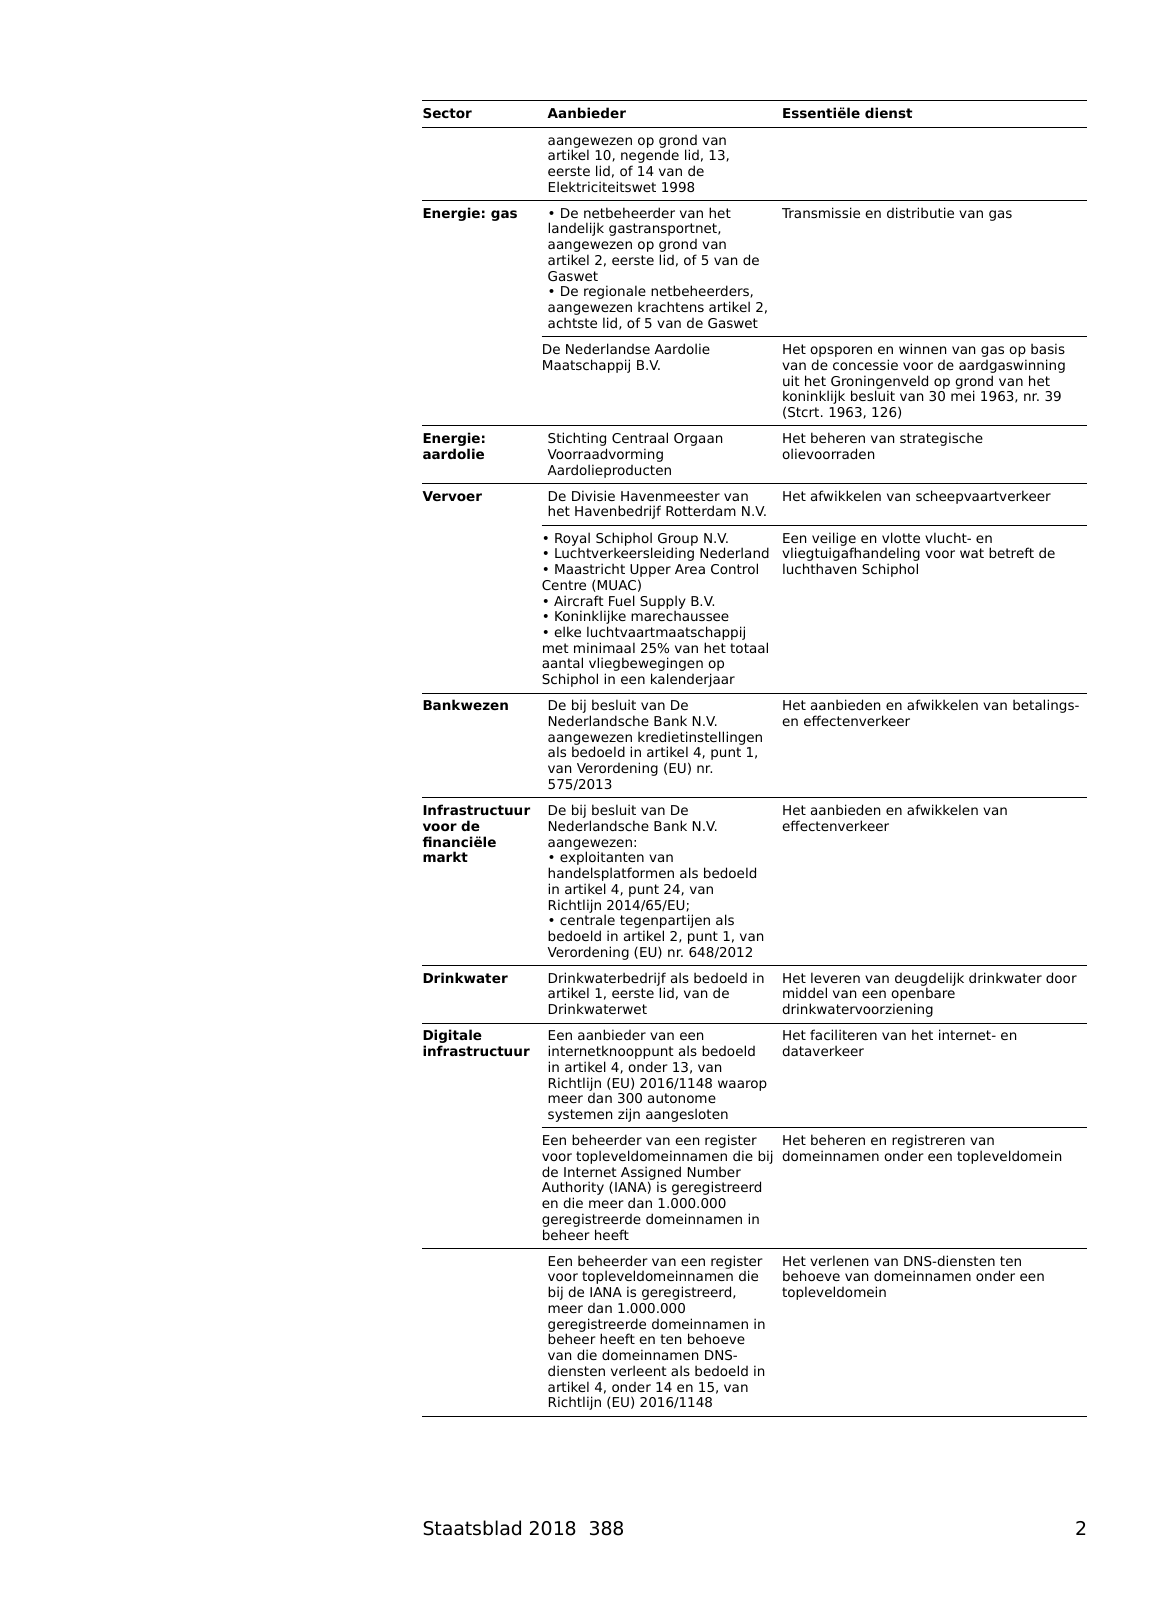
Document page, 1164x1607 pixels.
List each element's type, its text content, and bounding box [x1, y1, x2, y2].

table_cell Stichting Centraal Orgaan Voorraadvorming Aardolieproducten [542, 426, 776, 483]
table_cell Het beheren en registreren van domeinnamen onder een topleveldomein [776, 1128, 1087, 1248]
table_cell Vervoer [422, 484, 542, 692]
table_cell Digitale infrastructuur [422, 1024, 542, 1248]
table_cell • De netbeheerder van het landelijk gastransportnet, aangewezen op grond van artikel 2, eerste lid, of 5 van de Gaswet • De regionale netbeheerders, aangewezen krachtens artikel 2, achtste lid, of 5 van de Gaswet [542, 201, 776, 336]
table_cell Energie: gas [422, 201, 542, 425]
table_cell • Royal Schiphol Group N.V. • Luchtverkeersleiding Nederland • Maastricht Upper Area Control Centre (MUAC) • Aircraft Fuel Supply B.V. • Koninklijke marechaussee • elke luchtvaartmaatschappij met minimaal 25% van het totaal aantal vliegbewegingen op Schiphol in een kalenderjaar [542, 526, 776, 692]
table_cell De bij besluit van De Nederlandsche Bank N.V. aangewezen kredietinstellingen als bedoeld in artikel 4, punt 1, van Verordening (EU) nr. 575/2013 [542, 694, 776, 797]
table_cell De Nederlandse Aardolie Maatschappij B.V. [542, 337, 776, 425]
table_cell Drinkwaterbedrijf als bedoeld in artikel 1, eerste lid, van de Drinkwaterwet [542, 966, 776, 1022]
table_cell Infrastructuur voor de financiële markt [422, 798, 542, 965]
table_cell [422, 1249, 542, 1416]
table_cell De Divisie Havenmeester van het Havenbedrijf Rotterdam N.V. [542, 484, 776, 525]
table_cell aangewezen op grond van artikel 10, negende lid, 13, eerste lid, of 14 van de Elektriciteitswet 1998 [542, 128, 776, 200]
table_cell Het verlenen van DNS-diensten ten behoeve van domeinnamen onder een topleveldomein [776, 1249, 1087, 1416]
table_cell Energie: aardolie [422, 426, 542, 483]
table_cell Transmissie en distributie van gas [776, 201, 1087, 336]
table_cell Het afwikkelen van scheepvaartverkeer [776, 484, 1087, 525]
table_cell Een aanbieder van een internetknooppunt als bedoeld in artikel 4, onder 13, van Richtlijn (EU) 2016/1148 waarop meer dan 300 autonome systemen zijn aangesloten [542, 1024, 776, 1127]
table_header Aanbieder [542, 101, 776, 127]
table_cell Bankwezen [422, 694, 542, 797]
table_header Essentiële dienst [776, 101, 1087, 127]
table_cell [422, 128, 542, 200]
table_cell Een beheerder van een register voor topleveldomeinnamen die bij de IANA is geregistreerd, meer dan 1.000.000 geregistreerde domeinnamen in beheer heeft en ten behoeve van die domeinnamen DNS-diensten verleent als bedoeld in artikel 4, onder 14 en 15, van Richtlijn (EU) 2016/1148 [542, 1249, 776, 1416]
table_cell Het beheren van strategische olievoorraden [776, 426, 1087, 483]
table_cell De bij besluit van De Nederlandsche Bank N.V. aangewezen: • exploitanten van handelsplatformen als bedoeld in artikel 4, punt 24, van Richtlijn 2014/65/EU; • centrale tegenpartijen als bedoeld in artikel 2, punt 1, van Verordening (EU) nr. 648/2012 [542, 798, 776, 965]
table_cell Het aanbieden en afwikkelen van betalings- en effectenverkeer [776, 694, 1087, 797]
table_cell Het faciliteren van het internet- en dataverkeer [776, 1024, 1087, 1127]
table_cell [776, 128, 1087, 200]
table_cell Een beheerder van een register voor topleveldomeinnamen die bij de Internet Assigned Number Authority (IANA) is geregistreerd en die meer dan 1.000.000 geregistreerde domeinnamen in beheer heeft [542, 1128, 776, 1248]
table_header Sector [422, 101, 542, 127]
table_cell Drinkwater [422, 966, 542, 1022]
table_cell Een veilige en vlotte vlucht- en vliegtuigafhandeling voor wat betreft de luchthaven Schiphol [776, 526, 1087, 692]
table_cell Het leveren van deugdelijk drinkwater door middel van een openbare drinkwatervoorziening [776, 966, 1087, 1022]
table_cell Het aanbieden en afwikkelen van effectenverkeer [776, 798, 1087, 965]
table_cell Het opsporen en winnen van gas op basis van de concessie voor de aardgaswinning uit het Groningenveld op grond van het koninklijk besluit van 30 mei 1963, nr. 39 (Stcrt. 1963, 126) [776, 337, 1087, 425]
